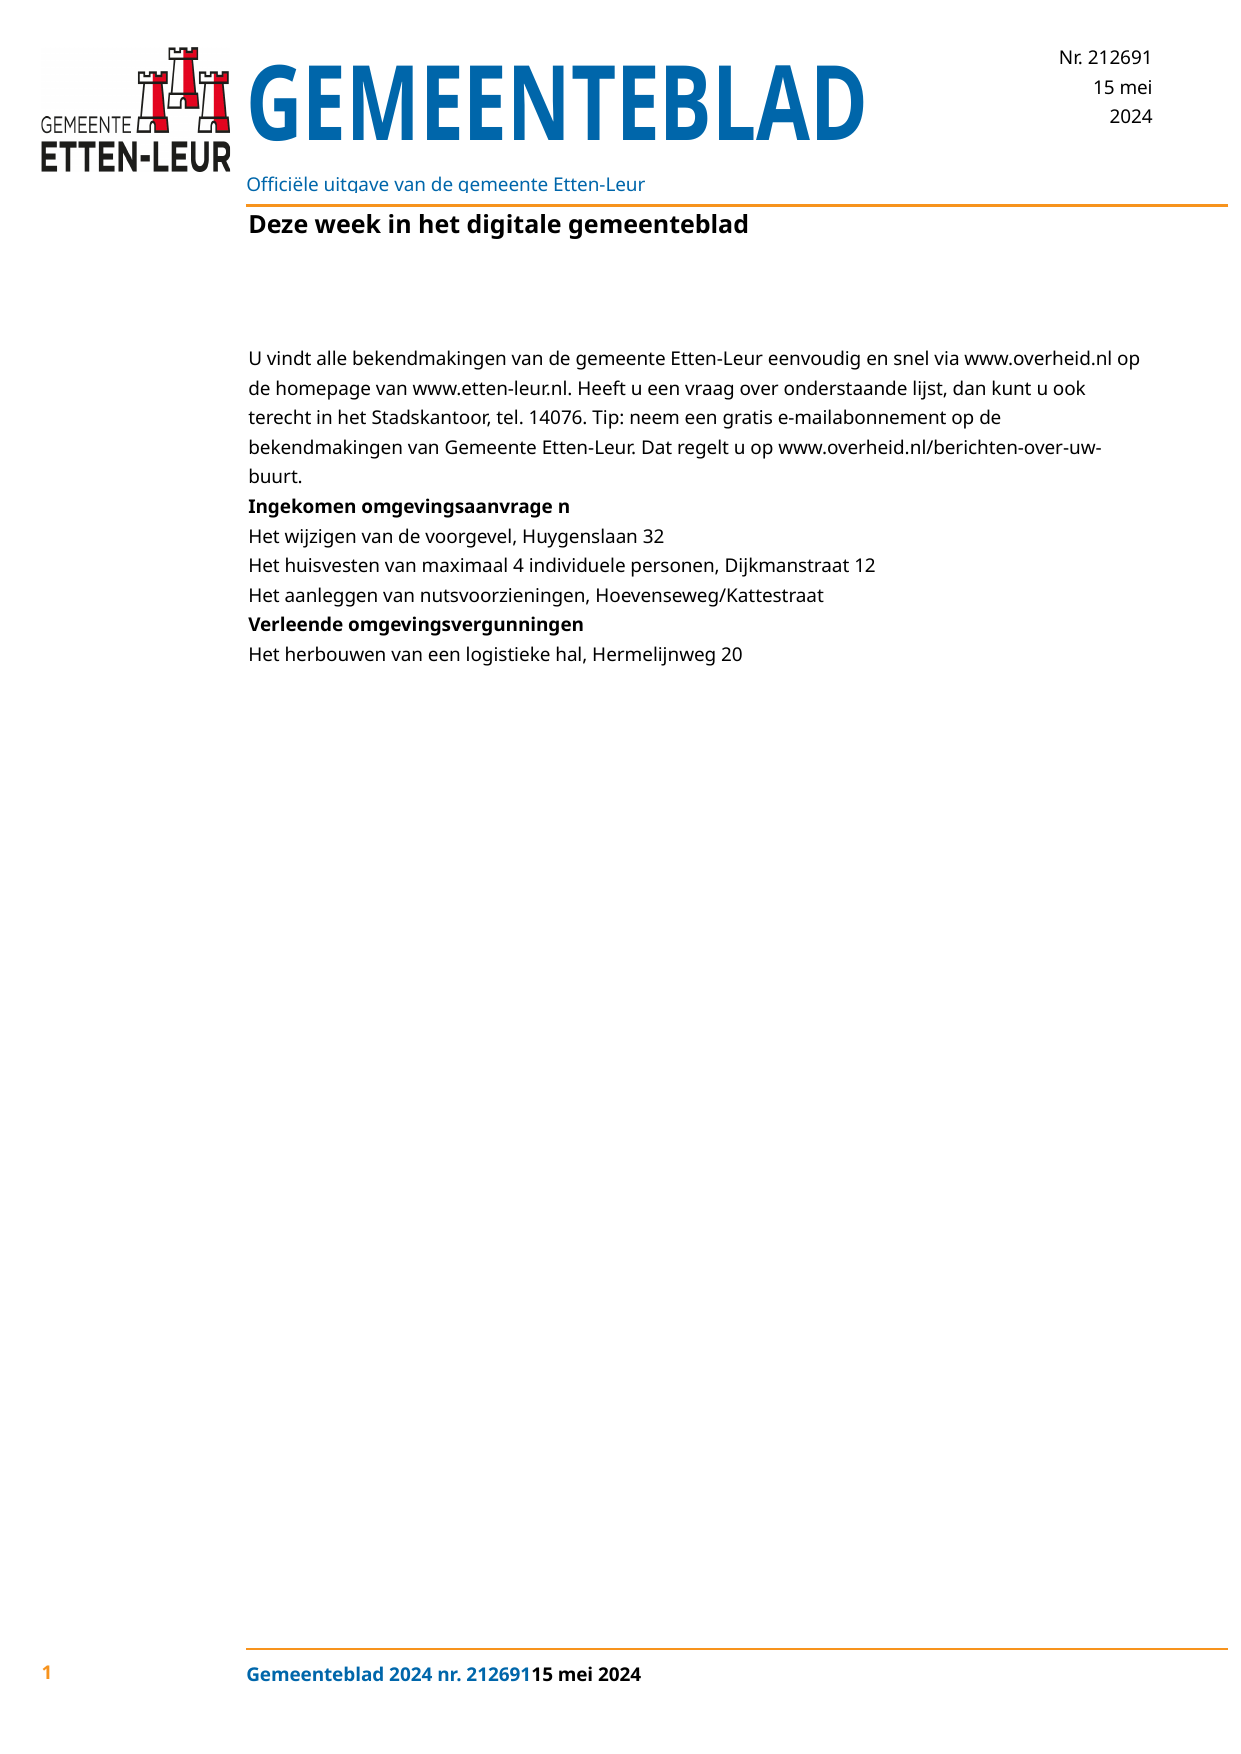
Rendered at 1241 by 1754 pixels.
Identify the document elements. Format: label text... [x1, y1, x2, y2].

text Het huisvesten van maximaal 4 individuele personen, Dijkmanstraat 12 [248, 552, 1152, 578]
text Het aanleggen van nutsvoorzieningen, Hoevenseweg/Kattestraat [248, 582, 1152, 608]
text Deze week in het digitale gemeenteblad [248, 207, 1152, 241]
text Ingekomen omgevingsaanvrage n [248, 493, 1152, 519]
text Het wijzigen van de voorgevel, Huygenslaan 32 [248, 523, 1152, 548]
text Verleende omgevingsvergunningen [248, 612, 1152, 637]
picture [41, 47, 231, 172]
text U vindt alle bekendmakingen van de gemeente Etten-Leur eenvoudig en snel via www.overheid.nl op de homepage van www.etten-leur.nl. Heeft u een vraag over onderstaande lijst, dan kunt u ook terecht in het Stadskantoor, tel. 14076. Tip: neem een gratis e-mailabonnement op de bekendmakingen van Gemeente Etten-Leur. Dat regelt u op www.overheid.nl/berichten-over-uw-buurt. [248, 345, 1152, 489]
text Het herbouwen van een logistieke hal, Hermelijnweg 20 [248, 641, 1152, 667]
